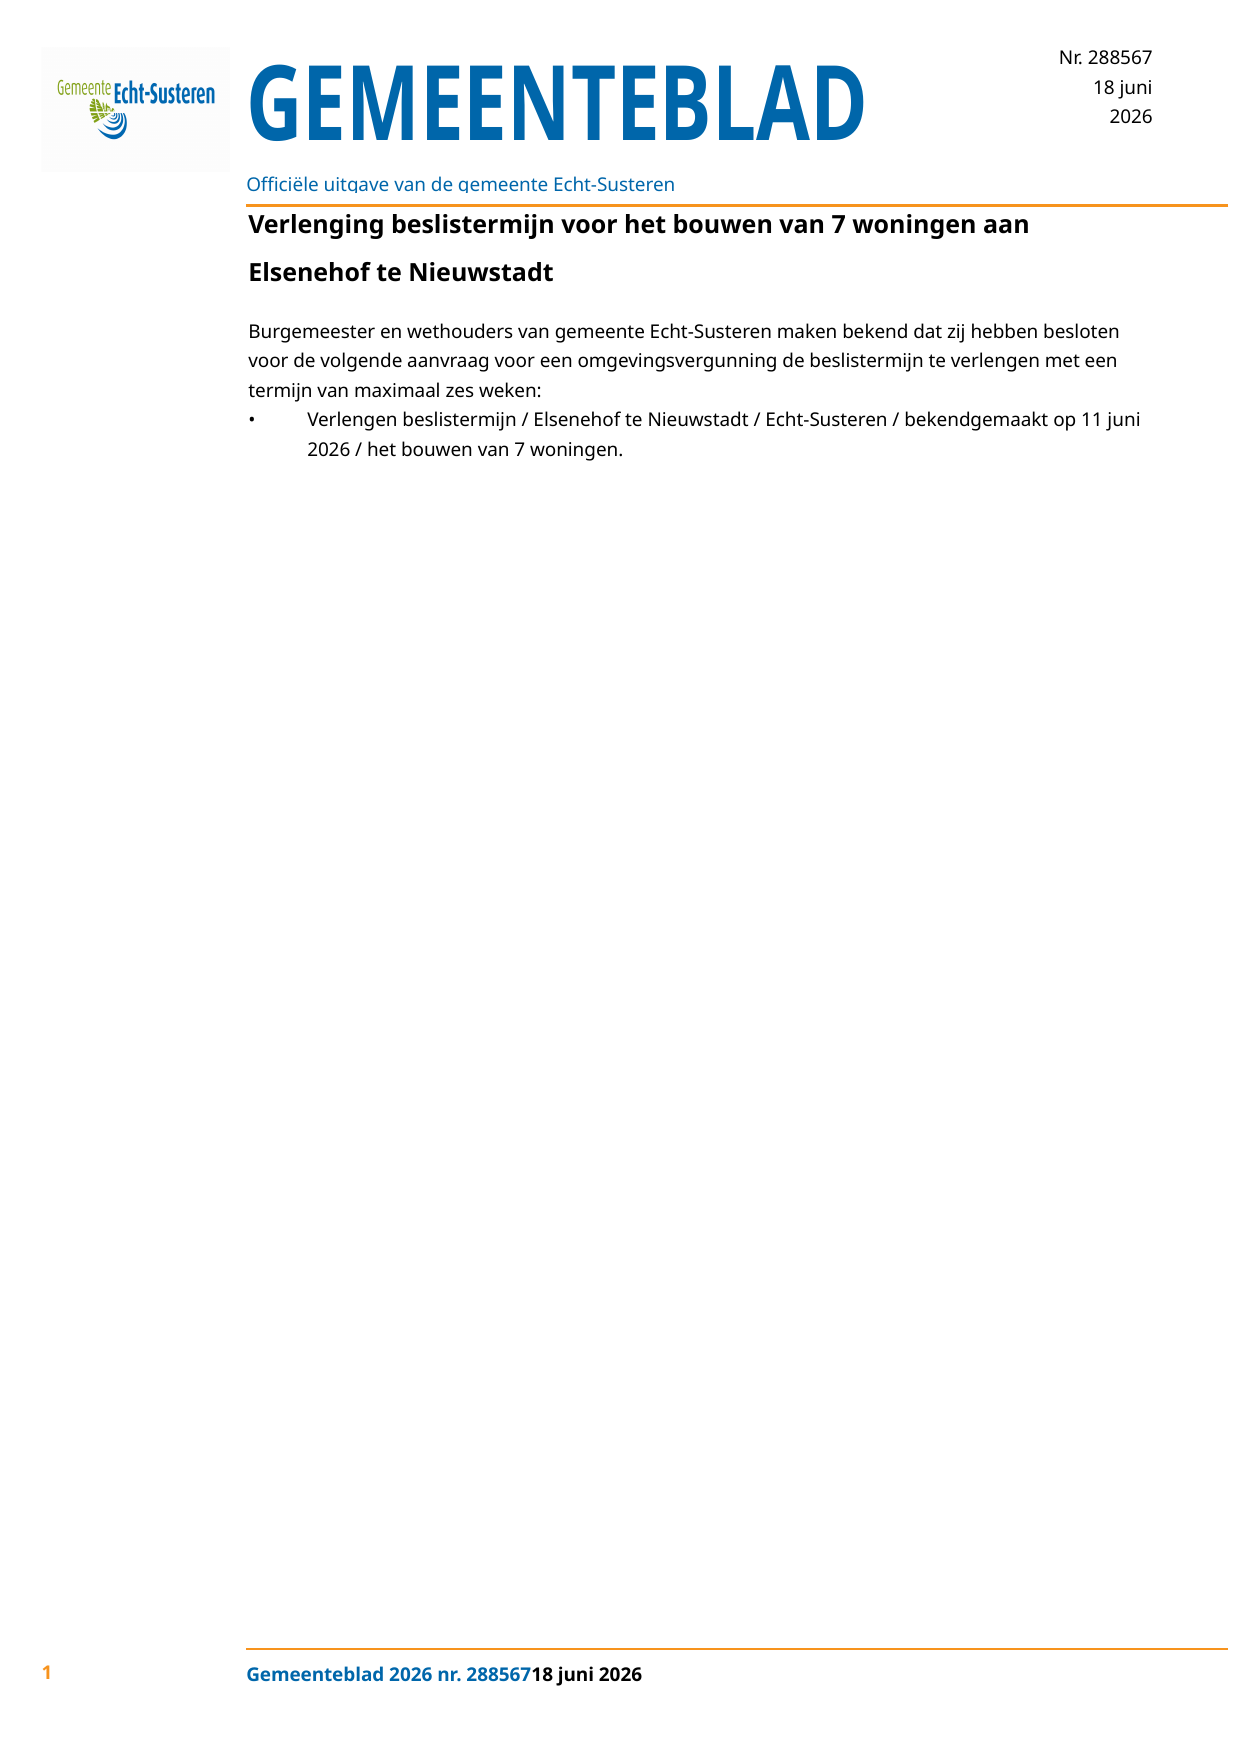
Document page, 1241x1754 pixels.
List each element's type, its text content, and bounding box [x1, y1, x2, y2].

text Verlenging beslistermijn voor het bouwen van 7 woningen aan Elsenehof te Nieuwstadt [248, 207, 1152, 288]
text Burgemeester en wethouders van gemeente Echt-Susteren maken bekend dat zij hebben besloten voor de volgende aanvraag voor een omgevingsvergunning de beslistermijn te verlengen met een termijn van maximaal zes weken: [248, 318, 1152, 403]
picture [41, 47, 231, 172]
list Verlengen beslistermijn / Elsenehof te Nieuwstadt / Echt-Susteren / bekendgemaakt op 11 juni 2026 / het bouwen van 7 woningen. [248, 407, 1152, 462]
